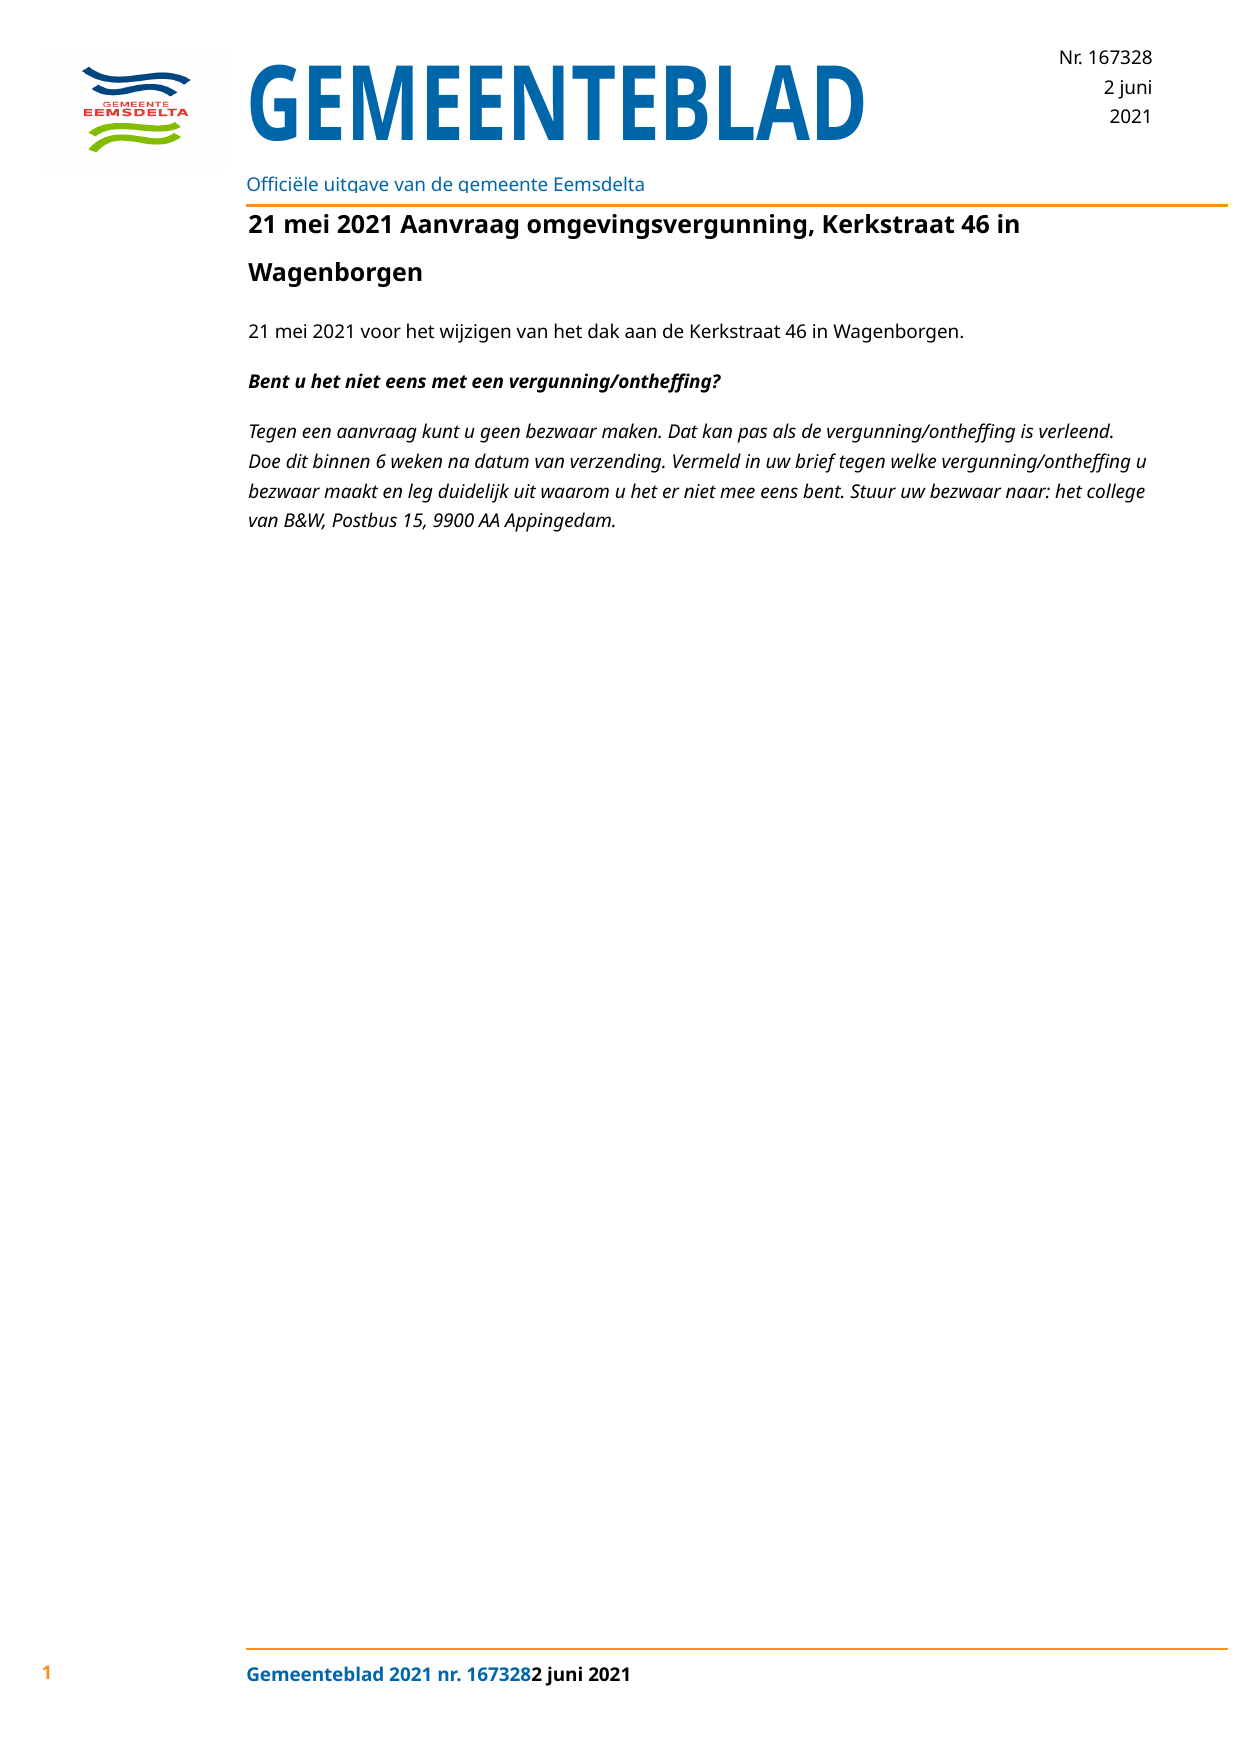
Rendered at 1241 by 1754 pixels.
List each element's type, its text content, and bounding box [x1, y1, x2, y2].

text 21 mei 2021 Aanvraag omgevingsvergunning, Kerkstraat 46 in Wagenborgen [248, 207, 1152, 288]
text 21 mei 2021 voor het wijzigen van het dak aan de Kerkstraat 46 in Wagenborgen. [248, 318, 1152, 344]
text Bent u het niet eens met een vergunning/ontheffing? [248, 368, 1152, 394]
text Tegen een aanvraag kunt u geen bezwaar maken. Dat kan pas als de vergunning/ontheffing is verleend. Doe dit binnen 6 weken na datum van verzending. Vermeld in uw brief tegen welke vergunning/ontheffing u bezwaar maakt en leg duidelijk uit waarom u het er niet mee eens bent. Stuur uw bezwaar naar: het college van B&W, Postbus 15, 9900 AA Appingedam. [248, 419, 1152, 533]
picture [41, 47, 231, 172]
